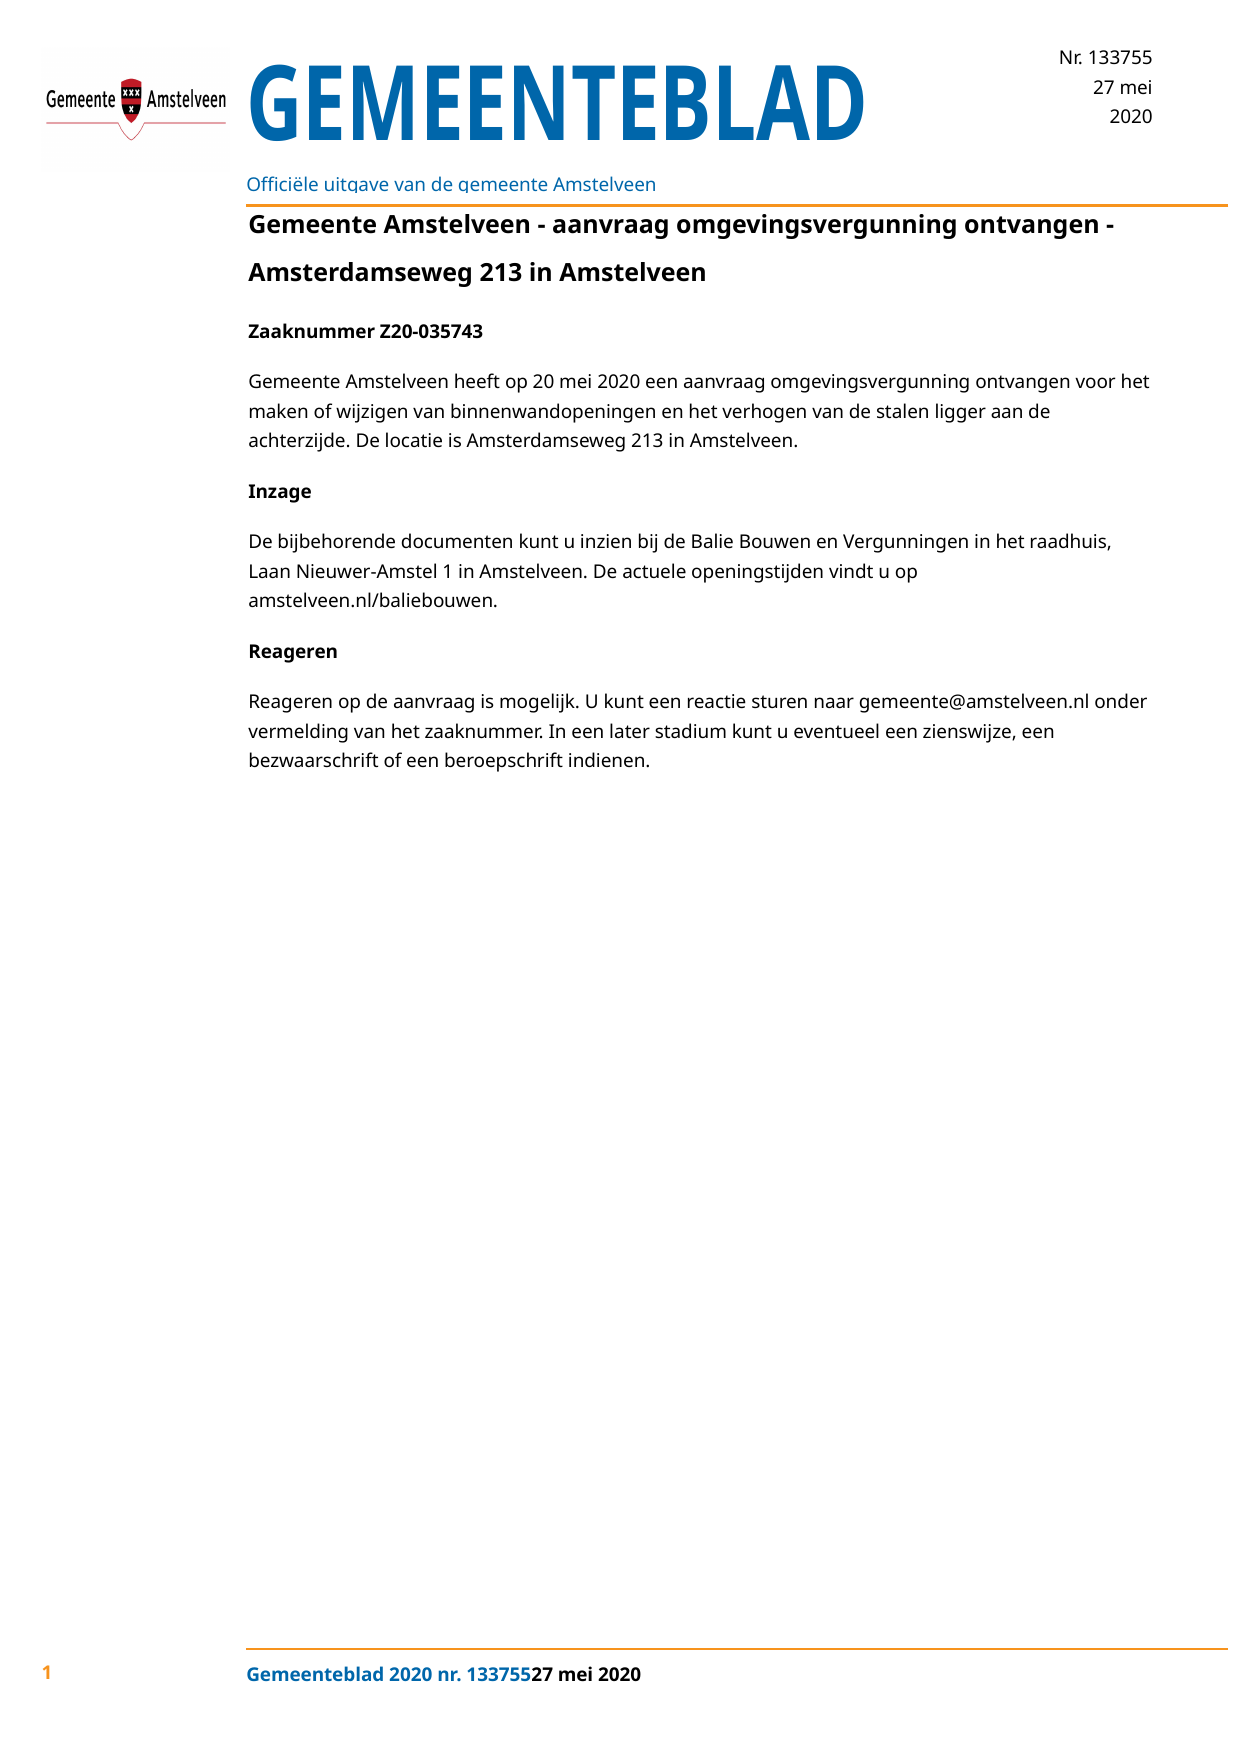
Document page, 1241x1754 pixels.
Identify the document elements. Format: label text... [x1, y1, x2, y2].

text Gemeente Amstelveen heeft op 20 mei 2020 een aanvraag omgevingsvergunning ontvangen voor het maken of wijzigen van binnenwandopeningen en het verhogen van de stalen ligger aan de achterzijde. De locatie is Amsterdamseweg 213 in Amstelveen. [248, 368, 1152, 453]
text Inzage [248, 478, 1152, 504]
text Zaaknummer Z20-035743 [248, 318, 1152, 344]
text Reageren [248, 638, 1152, 664]
picture [41, 47, 231, 172]
text Gemeente Amstelveen - aanvraag omgevingsvergunning ontvangen - Amsterdamseweg 213 in Amstelveen [248, 207, 1152, 288]
text De bijbehorende documenten kunt u inzien bij de Balie Bouwen en Vergunningen in het raadhuis, Laan Nieuwer-Amstel 1 in Amstelveen. De actuele openingstijden vindt u op amstelveen.nl/baliebouwen. [248, 528, 1152, 613]
text Reageren op de aanvraag is mogelijk. U kunt een reactie sturen naar gemeente@amstelveen.nl onder vermelding van het zaaknummer. In een later stadium kunt u eventueel een zienswijze, een bezwaarschrift of een beroepschrift indienen. [248, 688, 1152, 773]
